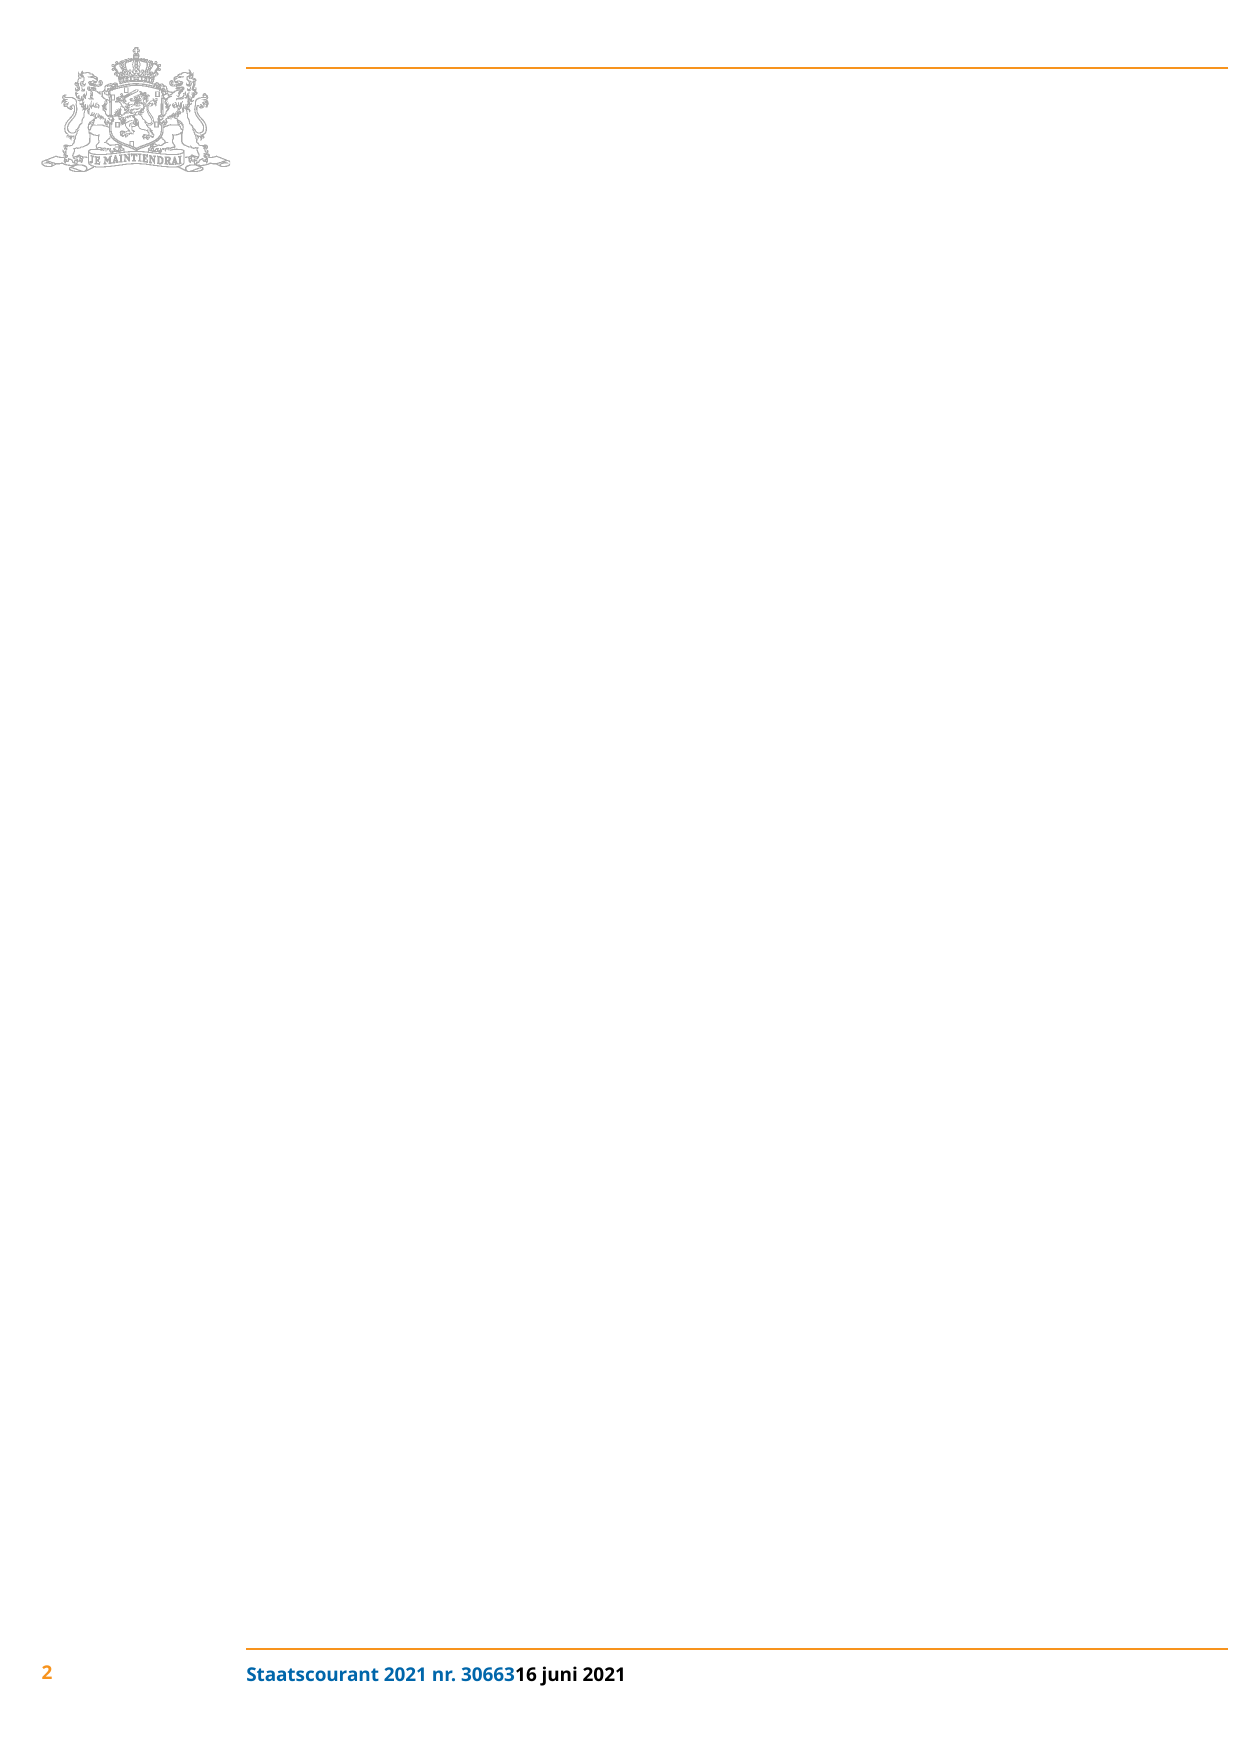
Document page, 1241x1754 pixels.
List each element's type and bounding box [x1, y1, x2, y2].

picture [41, 47, 231, 172]
